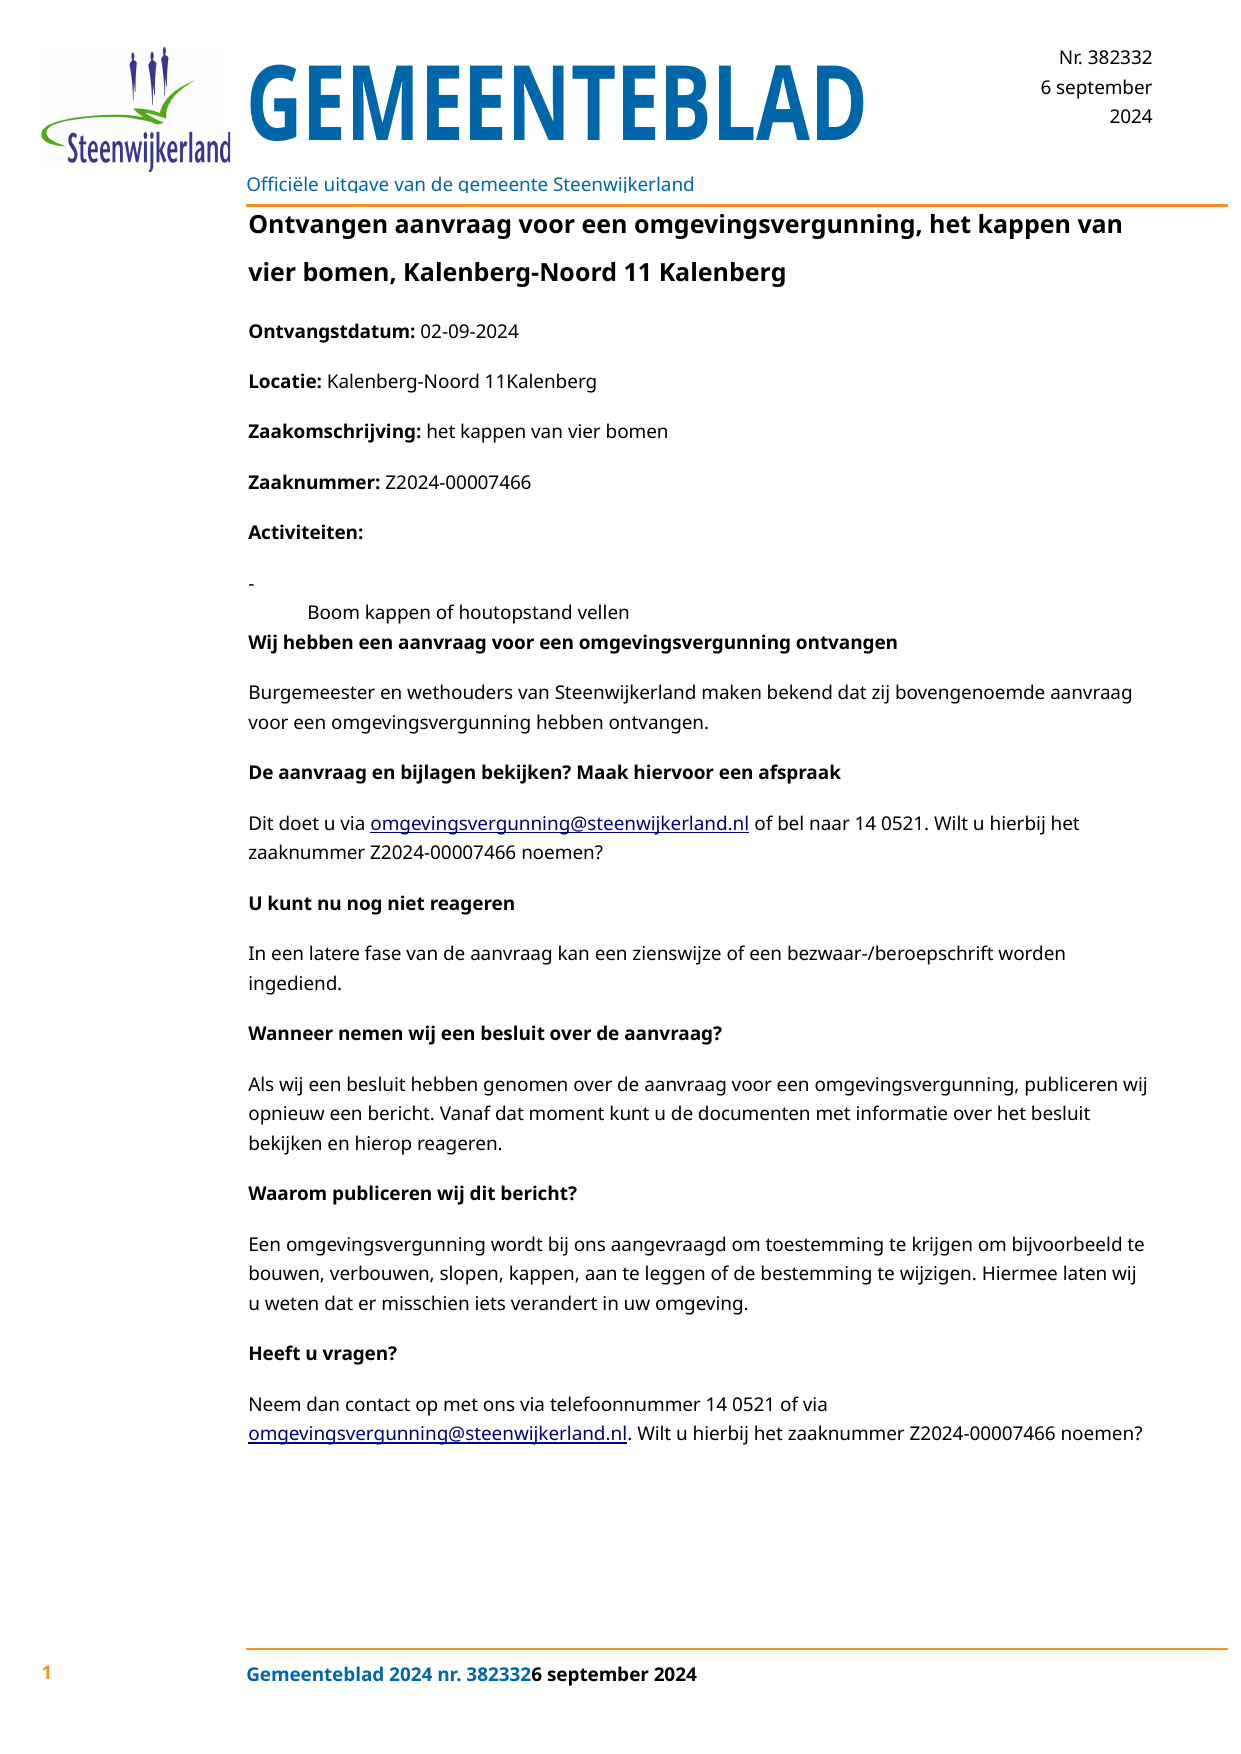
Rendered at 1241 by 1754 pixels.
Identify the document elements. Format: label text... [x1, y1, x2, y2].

text Neem dan contact op met ons via telefoonnummer 14 0521 of via omgevingsvergunning@steenwijkerland.nl. Wilt u hierbij het zaaknummer Z2024-00007466 noemen? [248, 1391, 1152, 1446]
text Zaaknummer: Z2024-00007466 [248, 469, 1152, 495]
text Een omgevingsvergunning wordt bij ons aangevraagd om toestemming te krijgen om bijvoorbeeld te bouwen, verbouwen, slopen, kappen, aan te leggen of de bestemming te wijzigen. Hiermee laten wij u weten dat er misschien iets verandert in uw omgeving. [248, 1231, 1152, 1316]
list Boom kappen of houtopstand vellen [248, 599, 1152, 625]
text Locatie: Kalenberg-Noord 11Kalenberg [248, 368, 1152, 394]
picture [41, 47, 231, 172]
text Wij hebben een aanvraag voor een omgevingsvergunning ontvangen [248, 629, 1152, 655]
text Activiteiten: [248, 519, 1152, 545]
text Heeft u vragen? [248, 1340, 1152, 1366]
text Zaakomschrijving: het kappen van vier bomen [248, 419, 1152, 444]
text Als wij een besluit hebben genomen over de aanvraag voor een omgevingsvergunning, publiceren wij opnieuw een bericht. Vanaf dat moment kunt u de documenten met informatie over het besluit bekijken en hierop reageren. [248, 1071, 1152, 1156]
text Wanneer nemen wij een besluit over de aanvraag? [248, 1020, 1152, 1046]
text U kunt nu nog niet reageren [248, 890, 1152, 916]
text De aanvraag en bijlagen bekijken? Maak hiervoor een afspraak [248, 759, 1152, 785]
text Ontvangen aanvraag voor een omgevingsvergunning, het kappen van vier bomen, Kalenberg-Noord 11 Kalenberg [248, 207, 1152, 288]
text Waarom publiceren wij dit bericht? [248, 1180, 1152, 1206]
text In een latere fase van de aanvraag kan een zienswijze of een bezwaar-/beroepschrift worden ingediend. [248, 940, 1152, 996]
text Dit doet u via omgevingsvergunning@steenwijkerland.nl of bel naar 14 0521. Wilt u hierbij het zaaknummer Z2024-00007466 noemen? [248, 810, 1152, 865]
text Burgemeester en wethouders van Steenwijkerland maken bekend dat zij bovengenoemde aanvraag voor een omgevingsvergunning hebben ontvangen. [248, 679, 1152, 735]
text Ontvangstdatum: 02-09-2024 [248, 318, 1152, 344]
